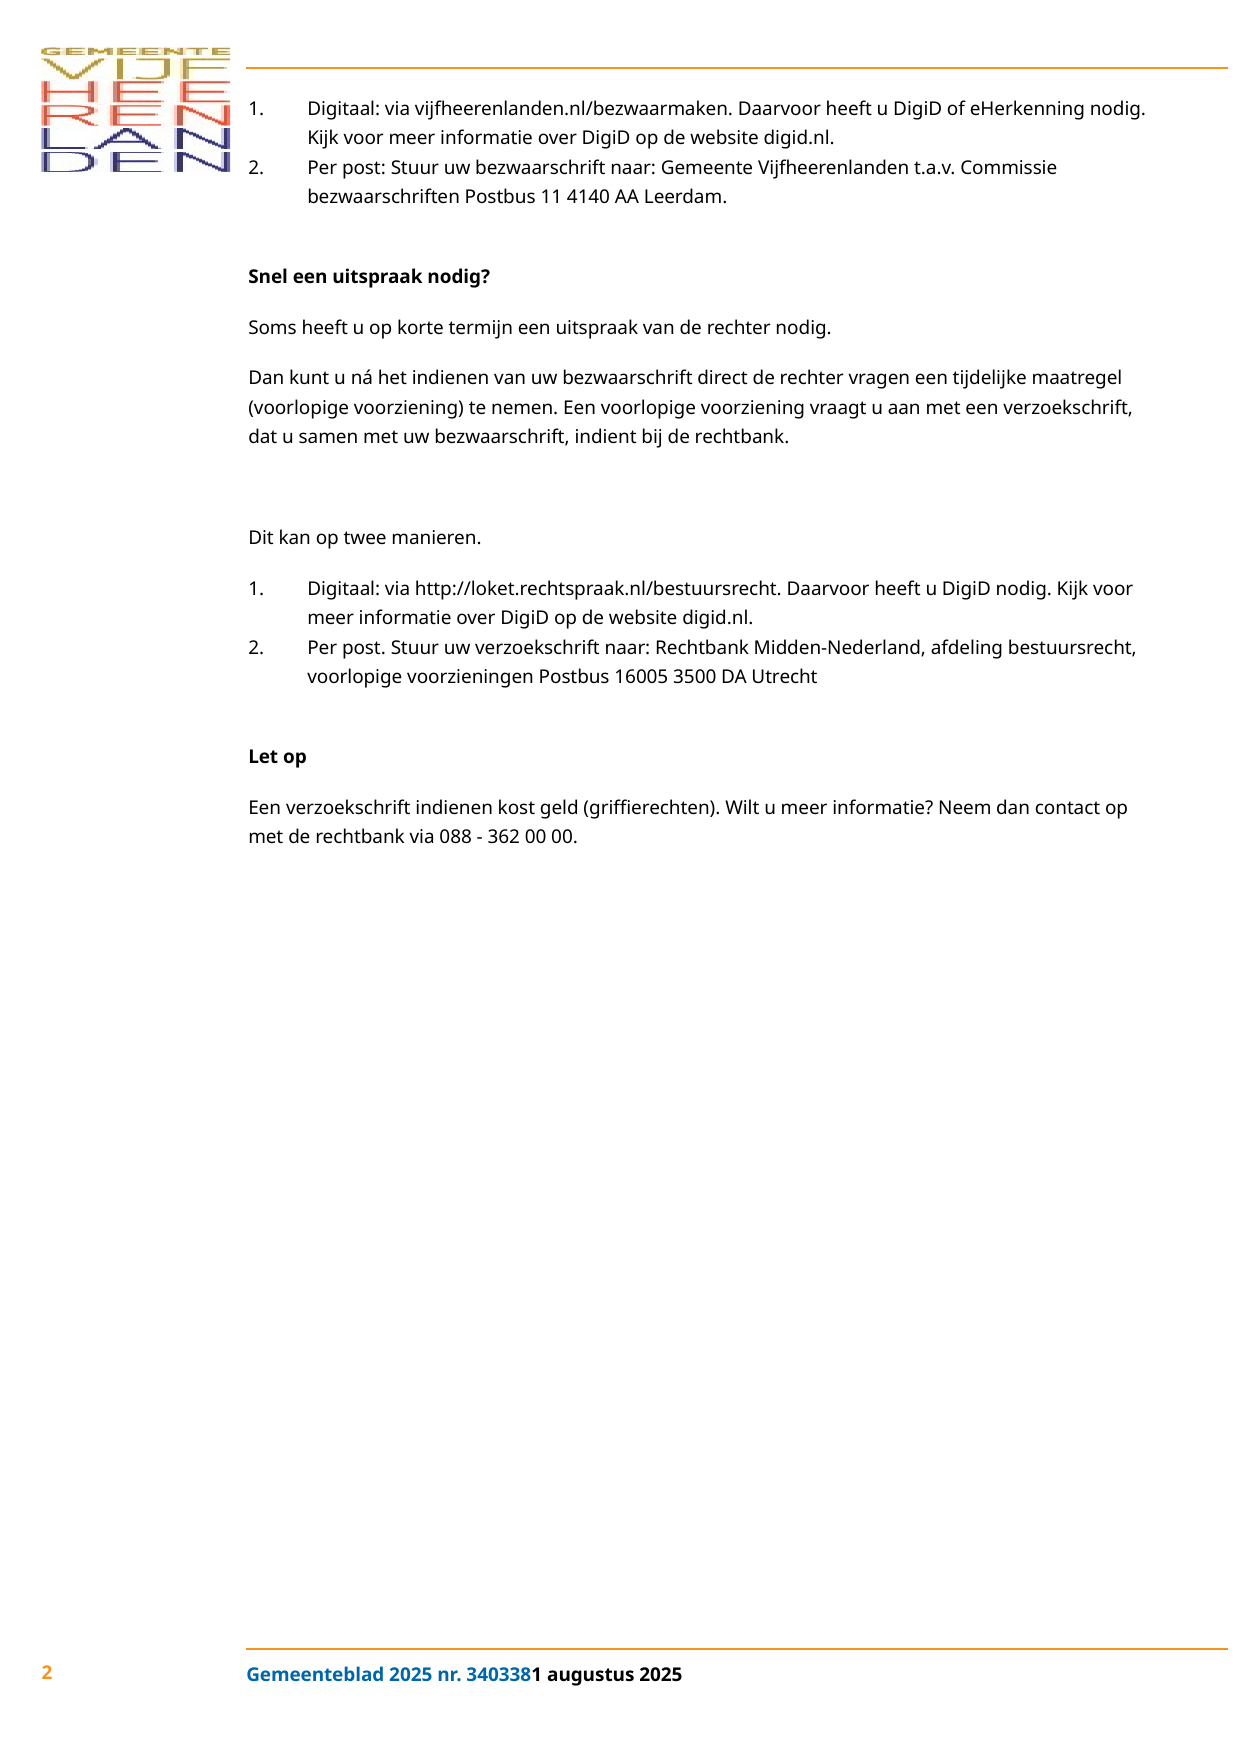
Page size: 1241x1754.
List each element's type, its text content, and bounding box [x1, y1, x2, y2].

text Een verzoekschrift indienen kost geld (griffierechten). Wilt u meer informatie? Neem dan contact op met de rechtbank via 088 - 362 00 00. [248, 794, 1152, 849]
list Digitaal: via http://loket.rechtspraak.nl/bestuursrecht. Daarvoor heeft u DigiD nodig. Kijk voor meer informatie over DigiD op de website digid.nl. [248, 575, 1152, 630]
text Let op [248, 743, 1152, 769]
text Dan kunt u ná het indienen van uw bezwaarschrift direct de rechter vragen een tijdelijke maatregel (voorlopige voorziening) te nemen. Een voorlopige voorziening vraagt u aan met een verzoekschrift, dat u samen met uw bezwaarschrift, indient bij de rechtbank. [248, 364, 1152, 449]
text Dit kan op twee manieren. [248, 524, 1152, 550]
text Snel een uitspraak nodig? [248, 263, 1152, 289]
picture [41, 47, 231, 172]
text Soms heeft u op korte termijn een uitspraak van de rechter nodig. [248, 314, 1152, 340]
list Per post: Stuur uw bezwaarschrift naar: Gemeente Vijfheerenlanden t.a.v. Commissie bezwaarschriften Postbus 11 4140 AA Leerdam. [248, 154, 1152, 209]
list Per post. Stuur uw verzoekschrift naar: Rechtbank Midden-Nederland, afdeling bestuursrecht, voorlopige voorzieningen Postbus 16005 3500 DA Utrecht [248, 634, 1152, 689]
list Digitaal: via vijfheerenlanden.nl/bezwaarmaken. Daarvoor heeft u DigiD of eHerkenning nodig. Kijk voor meer informatie over DigiD op de website digid.nl. [248, 95, 1152, 150]
